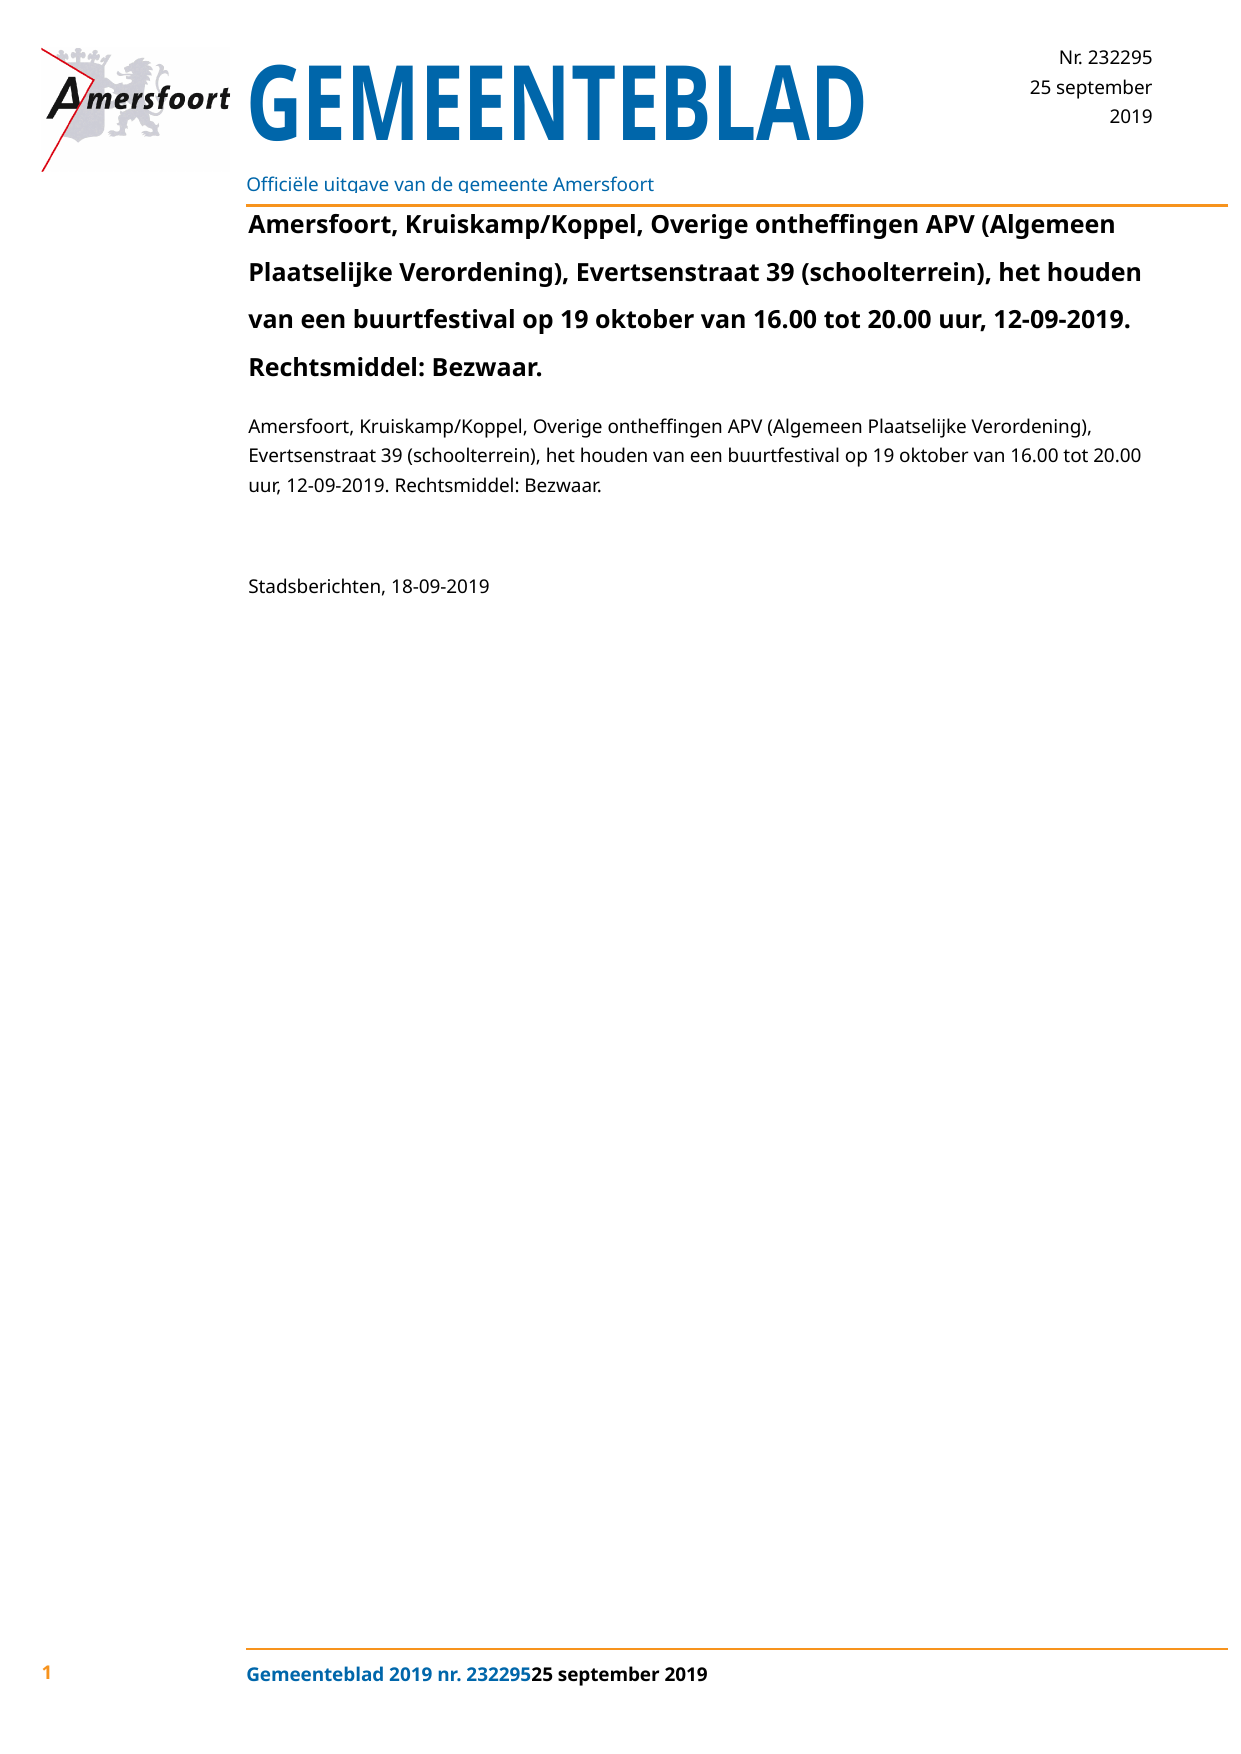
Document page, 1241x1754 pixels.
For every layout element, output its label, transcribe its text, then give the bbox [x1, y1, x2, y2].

text Amersfoort, Kruiskamp/Koppel, Overige ontheffingen APV (Algemeen Plaatselijke Verordening), Evertsenstraat 39 (schoolterrein), het houden van een buurtfestival op 19 oktober van 16.00 tot 20.00 uur, 12-09-2019. Rechtsmiddel: Bezwaar. [248, 413, 1152, 498]
text Amersfoort, Kruiskamp/Koppel, Overige ontheffingen APV (Algemeen Plaatselijke Verordening), Evertsenstraat 39 (schoolterrein), het houden van een buurtfestival op 19 oktober van 16.00 tot 20.00 uur, 12-09-2019. Rechtsmiddel: Bezwaar. [248, 207, 1152, 384]
picture [41, 47, 231, 172]
text Stadsberichten, 18-09-2019 [248, 573, 1152, 599]
